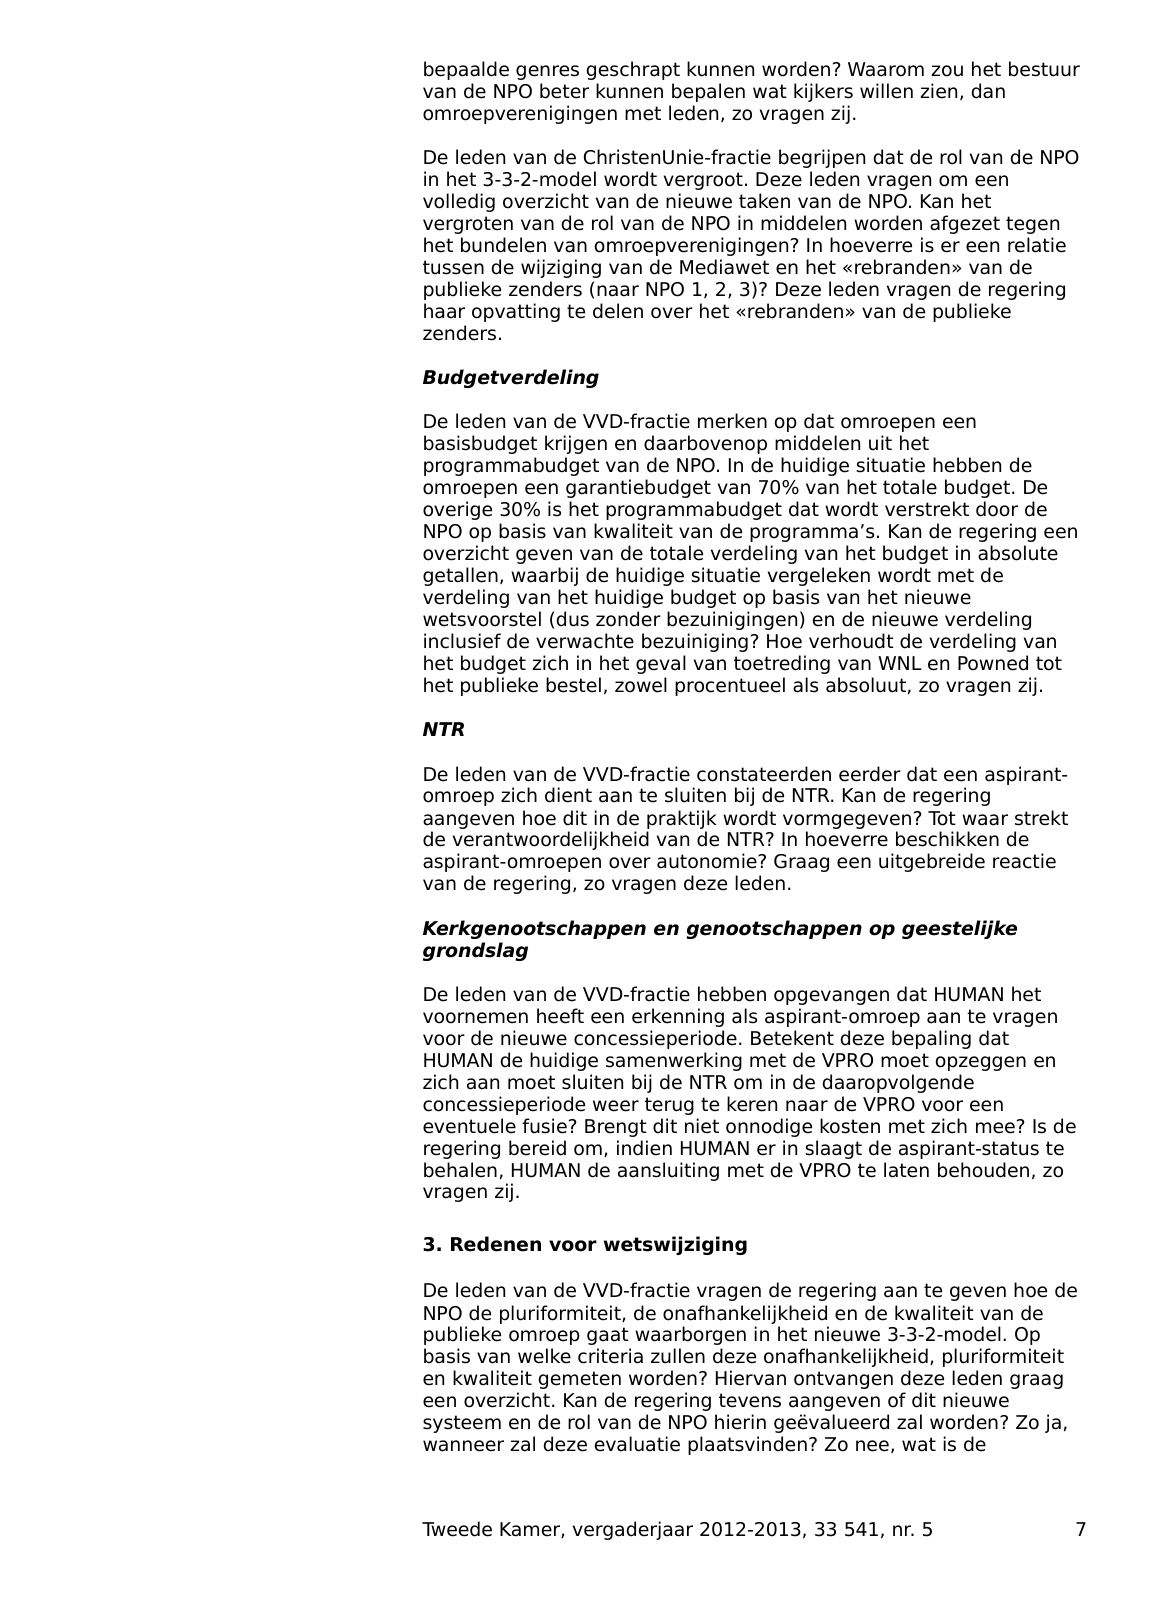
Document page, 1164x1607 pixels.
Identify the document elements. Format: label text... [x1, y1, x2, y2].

subtitle Kerkgenootschappen en genootschappen op geestelijke grondslag [422, 917, 1087, 961]
subtitle NTR [422, 719, 1087, 741]
text De leden van de VVD-fractie hebben opgevangen dat HUMAN het voornemen heeft een erkenning als aspirant-omroep aan te vragen voor de nieuwe concessieperiode. Betekent deze bepaling dat HUMAN de huidige samenwerking met de VPRO moet opzeggen en zich aan moet sluiten bij de NTR om in de daaropvolgende concessieperiode weer terug te keren naar de VPRO voor een eventuele fusie? Brengt dit niet onnodige kosten met zich mee? Is de regering bereid om, indien HUMAN er in slaagt de aspirant-status te behalen, HUMAN de aansluiting met de VPRO te laten behouden, zo vragen zij. [422, 984, 1087, 1203]
text bepaalde genres geschrapt kunnen worden? Waarom zou het bestuur van de NPO beter kunnen bepalen wat kijkers willen zien, dan omroepverenigingen met leden, zo vragen zij. [422, 59, 1087, 125]
text De leden van de VVD-fractie merken op dat omroepen een basisbudget krijgen en daarbovenop middelen uit het programmabudget van de NPO. In de huidige situatie hebben de omroepen een garantiebudget van 70% van het totale budget. De overige 30% is het programmabudget dat wordt verstrekt door de NPO op basis van kwaliteit van de programma’s. Kan de regering een overzicht geven van de totale verdeling van het budget in absolute getallen, waarbij de huidige situatie vergeleken wordt met de verdeling van het huidige budget op basis van het nieuwe wetsvoorstel (dus zonder bezuinigingen) en de nieuwe verdeling inclusief de verwachte bezuiniging? Hoe verhoudt de verdeling van het budget zich in het geval van toetreding van WNL en Powned tot het publieke bestel, zowel procentueel als absoluut, zo vragen zij. [422, 411, 1087, 697]
text De leden van de VVD-fractie vragen de regering aan te geven hoe de NPO de pluriformiteit, de onafhankelijkheid en de kwaliteit van de publieke omroep gaat waarborgen in het nieuwe 3-3-2-model. Op basis van welke criteria zullen deze onafhankelijkheid, pluriformiteit en kwaliteit gemeten worden? Hiervan ontvangen deze leden graag een overzicht. Kan de regering tevens aangeven of dit nieuwe systeem en de rol van de NPO hierin geëvalueerd zal worden? Zo ja, wanneer zal deze evaluatie plaatsvinden? Zo nee, wat is de [422, 1280, 1087, 1456]
subtitle 3. Redenen voor wetswijziging [422, 1233, 1087, 1255]
text De leden van de ChristenUnie-fractie begrijpen dat de rol van de NPO in het 3-3-2-model wordt vergroot. Deze leden vragen om een volledig overzicht van de nieuwe taken van de NPO. Kan het vergroten van de rol van de NPO in middelen worden afgezet tegen het bundelen van omroepverenigingen? In hoeverre is er een relatie tussen de wijziging van de Mediawet en het «rebranden» van de publieke zenders (naar NPO 1, 2, 3)? Deze leden vragen de regering haar opvatting te delen over het «rebranden» van de publieke zenders. [422, 147, 1087, 345]
subtitle Budgetverdeling [422, 367, 1087, 389]
text De leden van de VVD-fractie constateerden eerder dat een aspirant-omroep zich dient aan te sluiten bij de NTR. Kan de regering aangeven hoe dit in de praktijk wordt vormgegeven? Tot waar strekt de verantwoordelijkheid van de NTR? In hoeverre beschikken de aspirant-omroepen over autonomie? Graag een uitgebreide reactie van de regering, zo vragen deze leden. [422, 763, 1087, 895]
